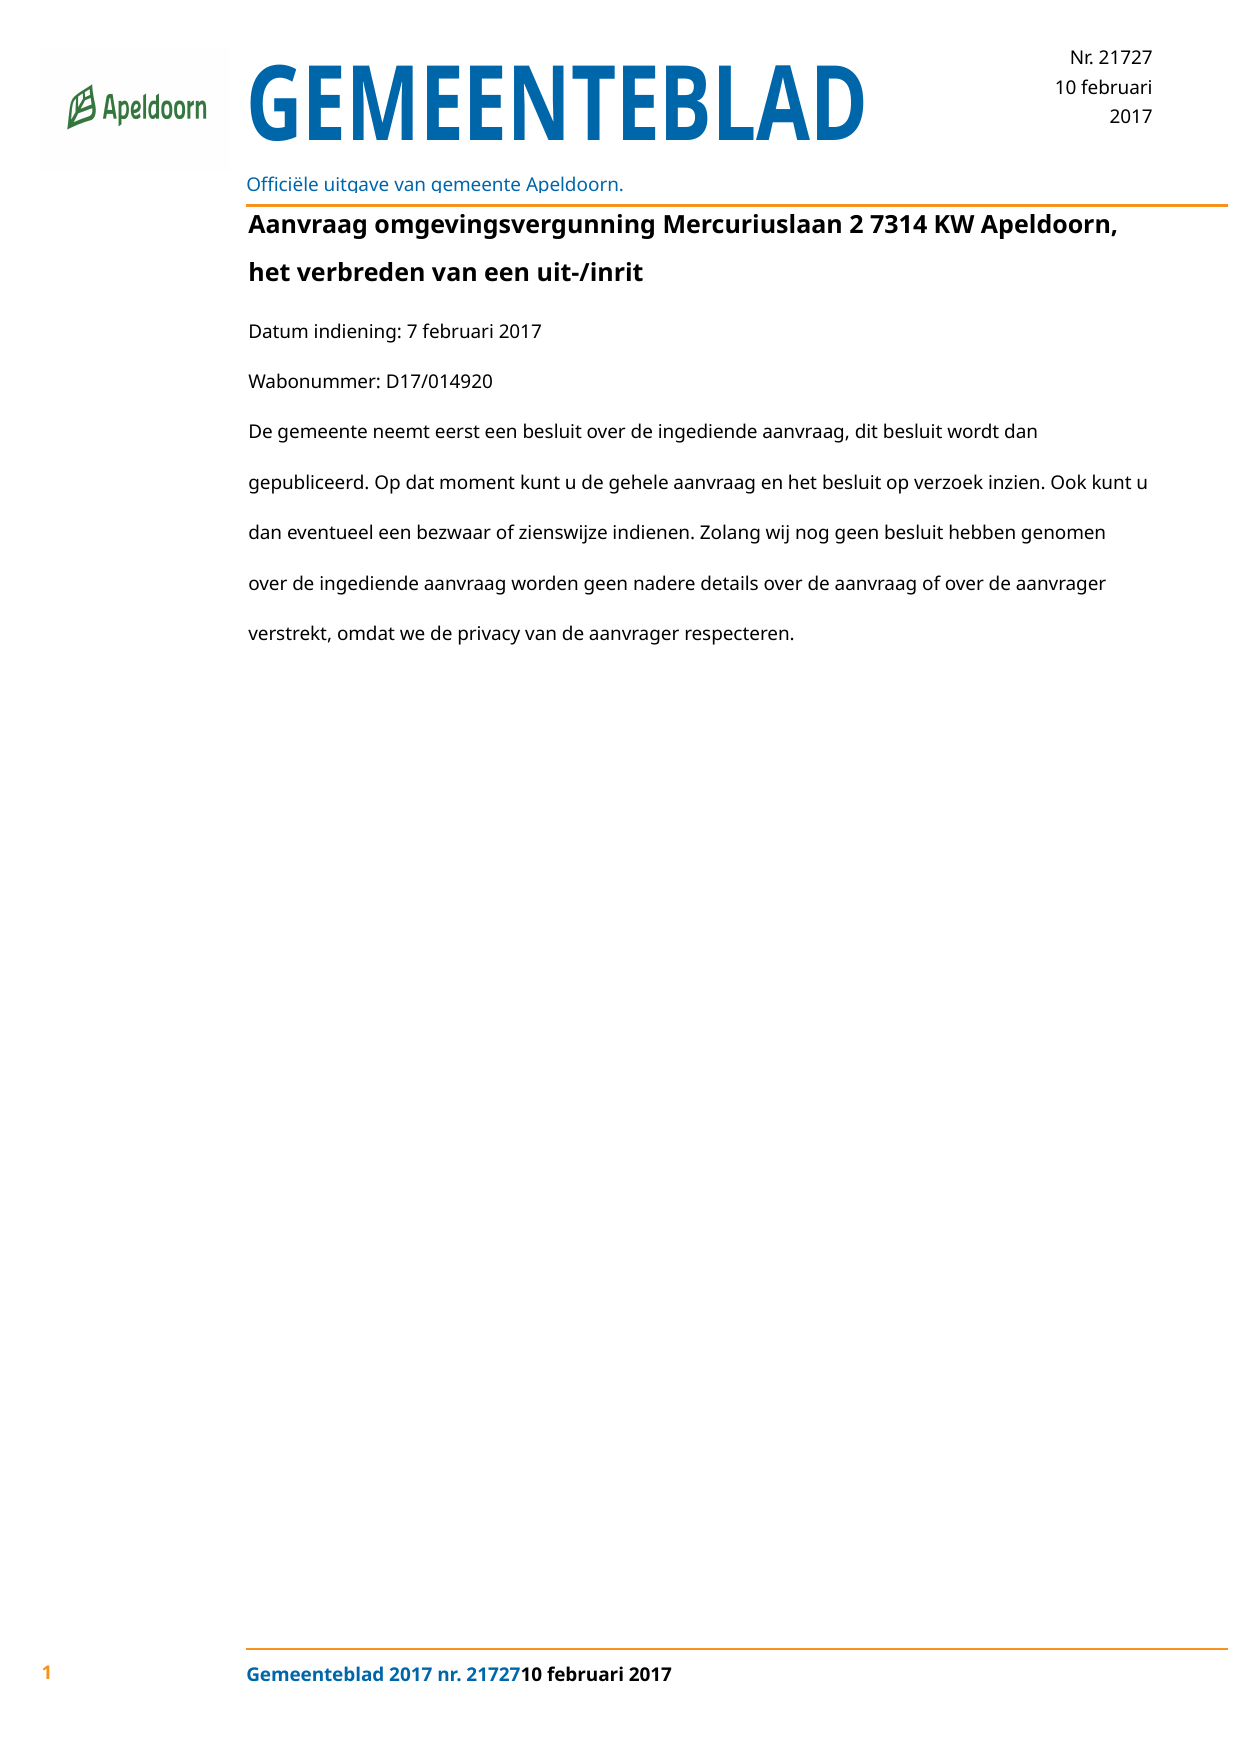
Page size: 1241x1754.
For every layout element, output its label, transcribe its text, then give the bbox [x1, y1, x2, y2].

text gepubliceerd. Op dat moment kunt u de gehele aanvraag en het besluit op verzoek inzien. Ook kunt u [248, 469, 1152, 495]
text verstrekt, omdat we de privacy van de aanvrager respecteren. [248, 620, 1152, 646]
text Aanvraag omgevingsvergunning Mercuriuslaan 2 7314 KW Apeldoorn, het verbreden van een uit-/inrit [248, 207, 1152, 288]
picture [41, 47, 231, 172]
text over de ingediende aanvraag worden geen nadere details over de aanvraag of over de aanvrager [248, 570, 1152, 596]
text dan eventueel een bezwaar of zienswijze indienen. Zolang wij nog geen besluit hebben genomen [248, 519, 1152, 545]
text Wabonummer: D17/014920 [248, 368, 1152, 394]
text De gemeente neemt eerst een besluit over de ingediende aanvraag, dit besluit wordt dan [248, 419, 1152, 444]
text Datum indiening: 7 februari 2017 [248, 318, 1152, 344]
